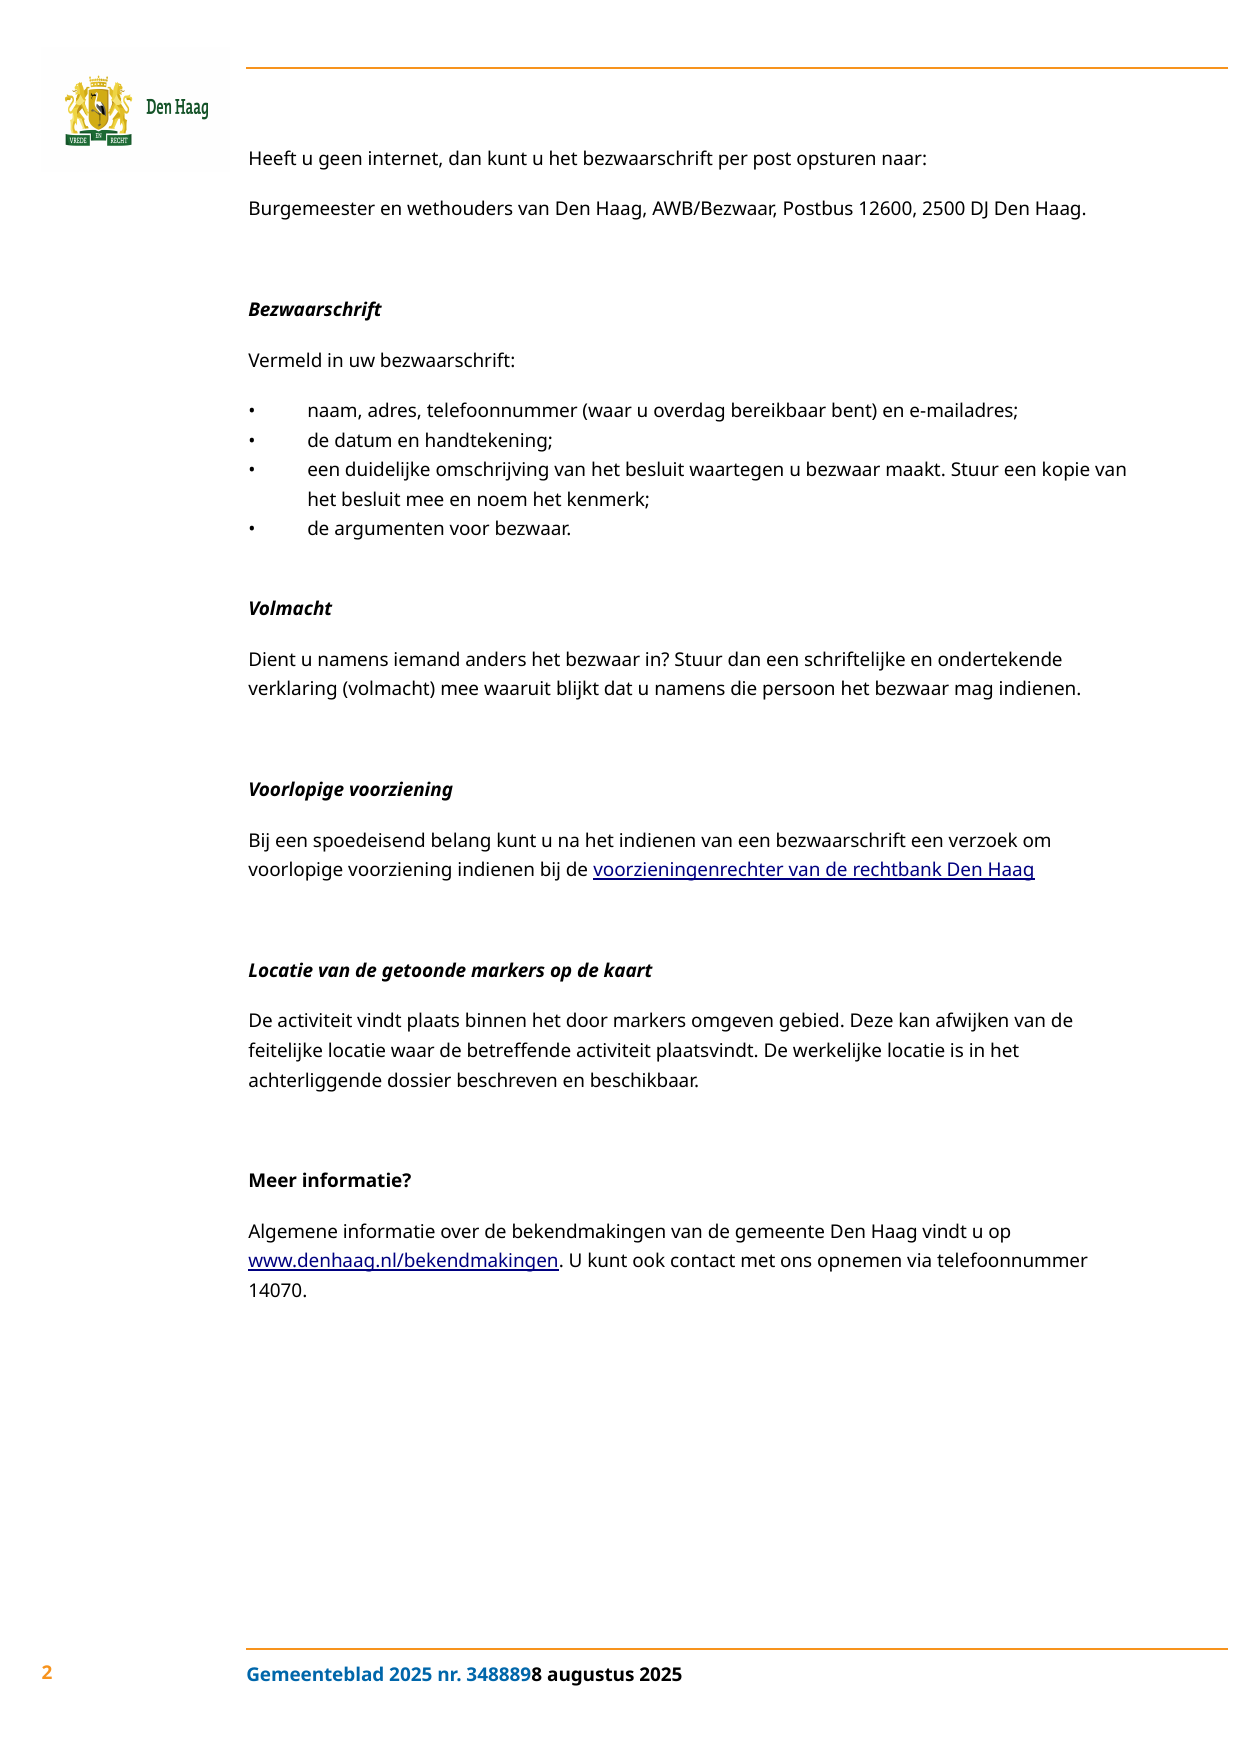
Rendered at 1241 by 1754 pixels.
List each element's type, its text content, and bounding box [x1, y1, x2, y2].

text Dient u namens iemand anders het bezwaar in? Stuur dan een schriftelijke en ondertekende verklaring (volmacht) mee waaruit blijkt dat u namens die persoon het bezwaar mag indienen. [248, 646, 1152, 701]
picture [41, 47, 231, 172]
text Volmacht [248, 596, 1152, 621]
text Locatie van de getoonde markers op de kaart [248, 957, 1152, 983]
list naam, adres, telefoonnummer (waar u overdag bereikbaar bent) en e-mailadres; [248, 397, 1152, 423]
text Burgemeester en wethouders van Den Haag, AWB/Bezwaar, Postbus 12600, 2500 DJ Den Haag. [248, 196, 1152, 221]
text Bezwaarschrift [248, 296, 1152, 322]
text Voorlopige voorziening [248, 776, 1152, 802]
text De activiteit vindt plaats binnen het door markers omgeven gebied. Deze kan afwijken van de feitelijke locatie waar de betreffende activiteit plaatsvindt. De werkelijke locatie is in het achterliggende dossier beschreven en beschikbaar. [248, 1008, 1152, 1093]
list de argumenten voor bezwaar. [248, 516, 1152, 541]
list een duidelijke omschrijving van het besluit waartegen u bezwaar maakt. Stuur een kopie van het besluit mee en noem het kenmerk; [248, 456, 1152, 512]
text Vermeld in uw bezwaarschrift: [248, 347, 1152, 373]
text Meer informatie? [248, 1168, 1152, 1193]
text Bij een spoedeisend belang kunt u na het indienen van een bezwaarschrift een verzoek om voorlopige voorziening indienen bij de voorzieningenrechter van de rechtbank Den Haag [248, 827, 1152, 882]
text Heeft u geen internet, dan kunt u het bezwaarschrift per post opsturen naar: [248, 145, 1152, 171]
text Algemene informatie over de bekendmakingen van de gemeente Den Haag vindt u op www.denhaag.nl/bekendmakingen. U kunt ook contact met ons opnemen via telefoonnummer 14070. [248, 1218, 1152, 1303]
list de datum en handtekening; [248, 427, 1152, 453]
